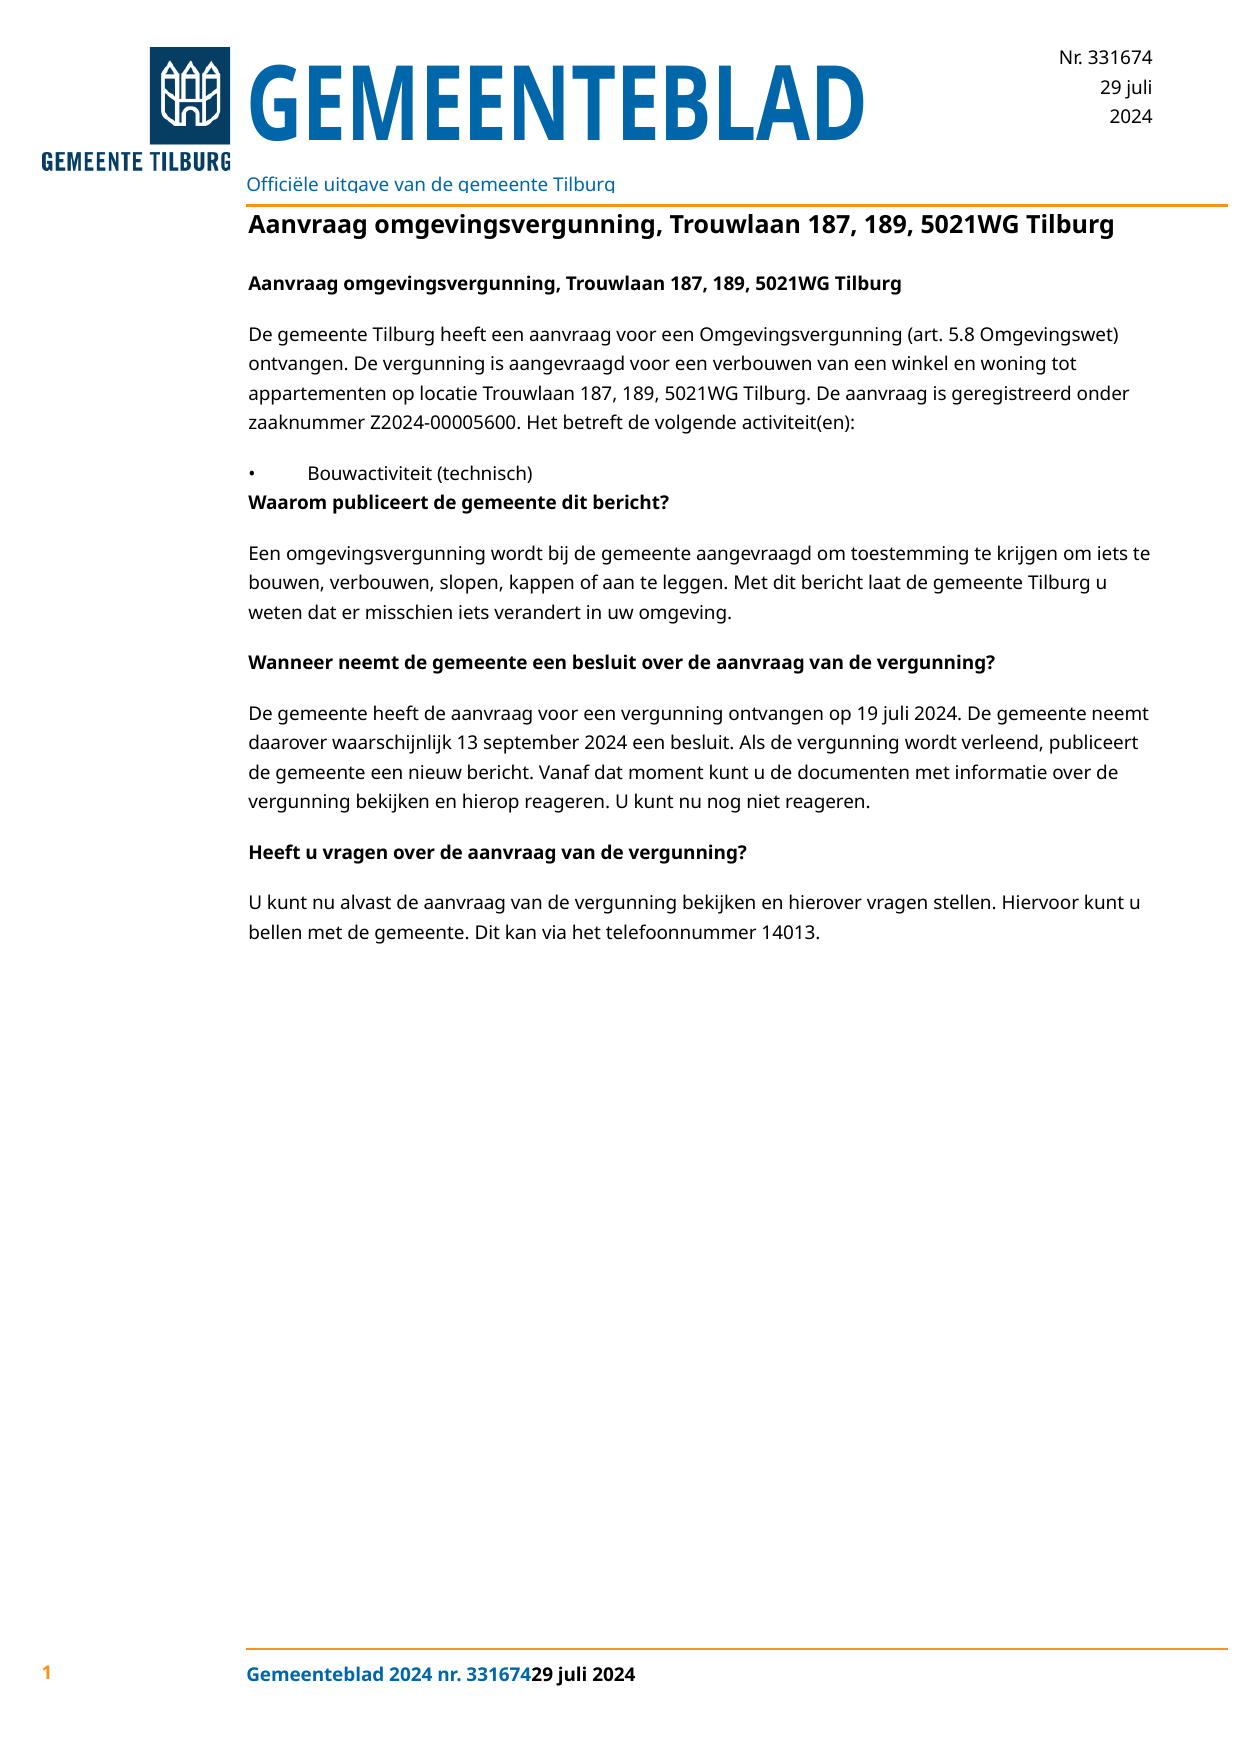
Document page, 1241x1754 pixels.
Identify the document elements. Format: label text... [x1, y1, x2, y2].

text De gemeente heeft de aanvraag voor een vergunning ontvangen op 19 juli 2024. De gemeente neemt daarover waarschijnlijk 13 september 2024 een besluit. Als de vergunning wordt verleend, publiceert de gemeente een nieuw bericht. Vanaf dat moment kunt u de documenten met informatie over de vergunning bekijken en hierop reageren. U kunt nu nog niet reageren. [248, 700, 1152, 814]
text Heeft u vragen over de aanvraag van de vergunning? [248, 839, 1152, 865]
text Aanvraag omgevingsvergunning, Trouwlaan 187, 189, 5021WG Tilburg [248, 270, 1152, 296]
list Bouwactiviteit (technisch) [248, 460, 1152, 486]
text U kunt nu alvast de aanvraag van de vergunning bekijken en hierover vragen stellen. Hiervoor kunt u bellen met de gemeente. Dit kan via het telefoonnummer 14013. [248, 889, 1152, 945]
text Wanneer neemt de gemeente een besluit over de aanvraag van de vergunning? [248, 649, 1152, 675]
text Waarom publiceert de gemeente dit bericht? [248, 489, 1152, 515]
text Aanvraag omgevingsvergunning, Trouwlaan 187, 189, 5021WG Tilburg [248, 207, 1152, 241]
text De gemeente Tilburg heeft een aanvraag voor een Omgevingsvergunning (art. 5.8 Omgevingswet) ontvangen. De vergunning is aangevraagd voor een verbouwen van een winkel en woning tot appartementen op locatie Trouwlaan 187, 189, 5021WG Tilburg. De aanvraag is geregistreerd onder zaaknummer Z2024-00005600. Het betreft de volgende activiteit(en): [248, 321, 1152, 435]
picture [41, 47, 231, 172]
text Een omgevingsvergunning wordt bij de gemeente aangevraagd om toestemming te krijgen om iets te bouwen, verbouwen, slopen, kappen of aan te leggen. Met dit bericht laat de gemeente Tilburg u weten dat er misschien iets verandert in uw omgeving. [248, 540, 1152, 625]
